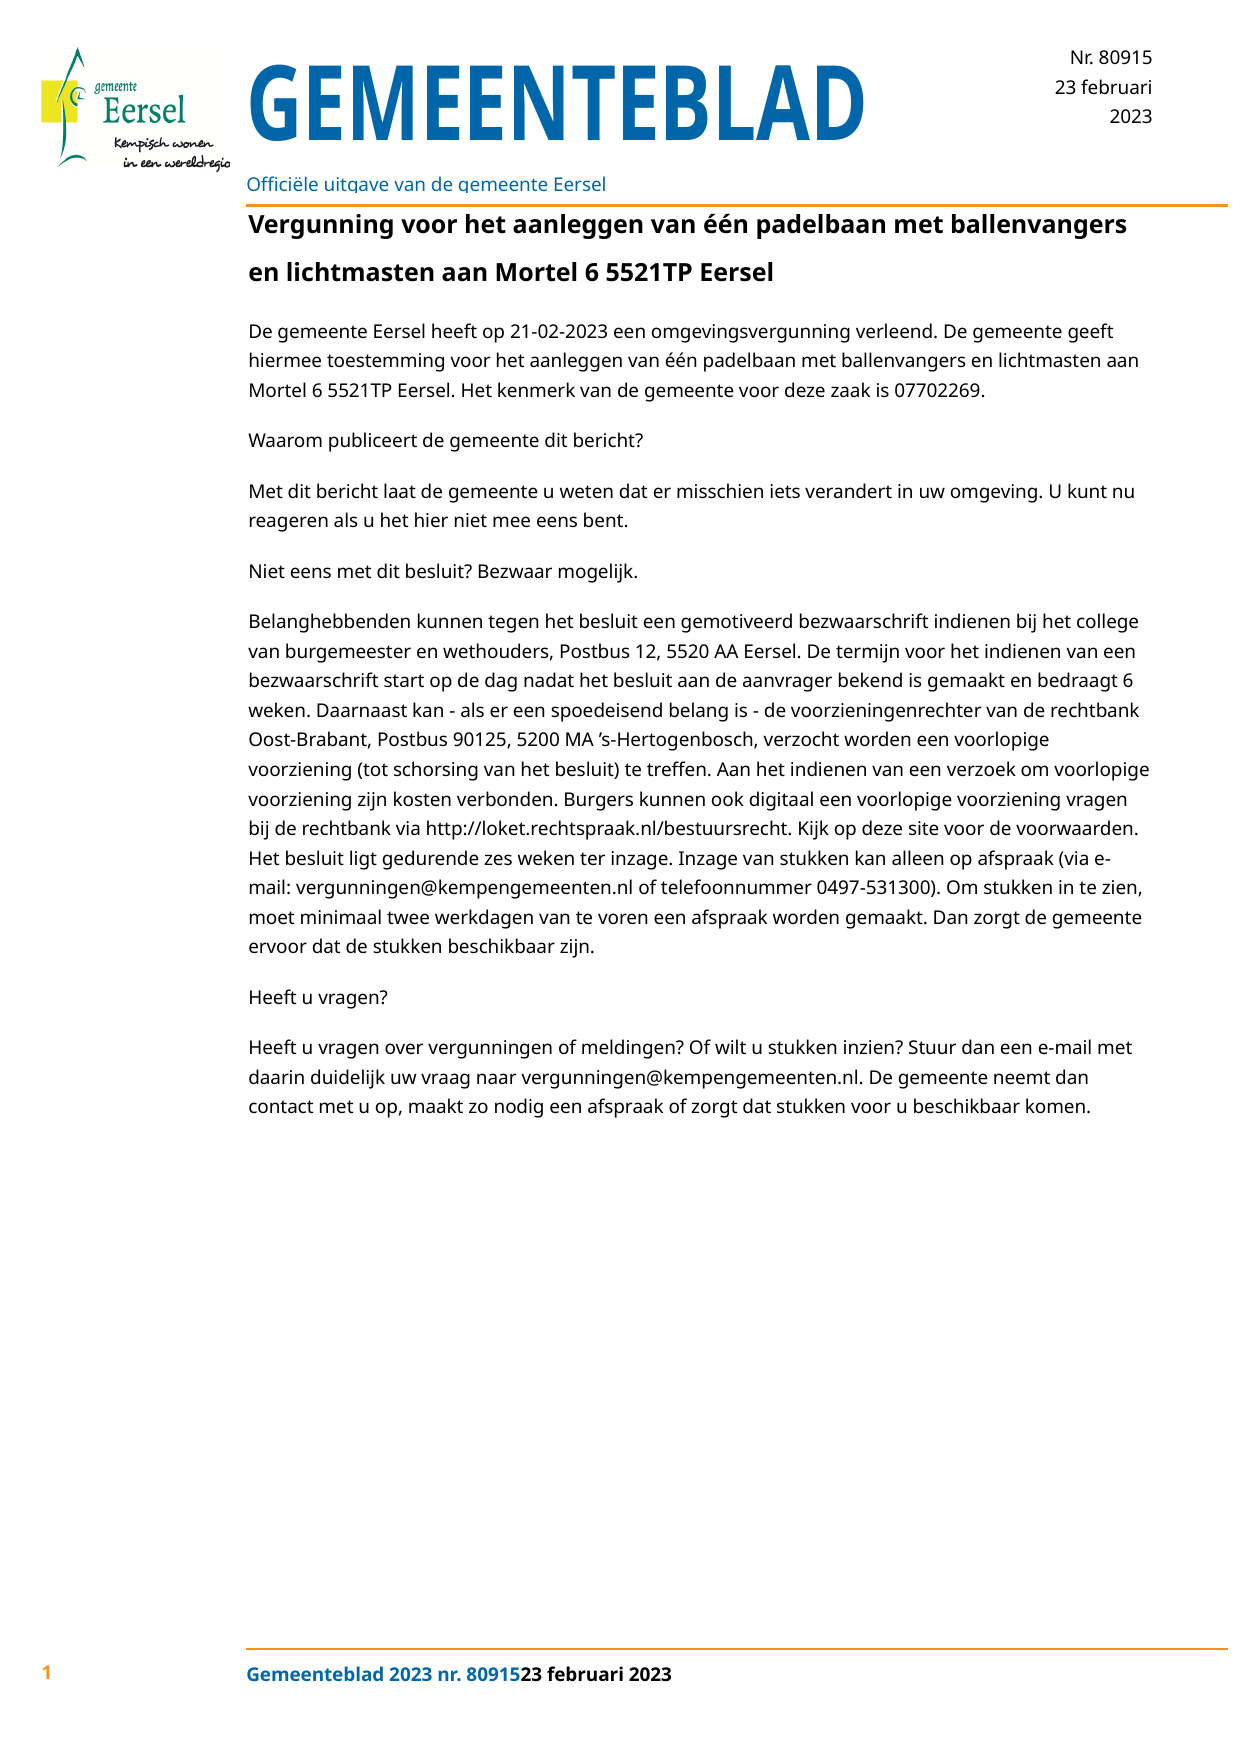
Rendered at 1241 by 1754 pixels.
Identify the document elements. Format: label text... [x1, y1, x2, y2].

text Niet eens met dit besluit? Bezwaar mogelijk. [248, 558, 1152, 584]
text Belanghebbenden kunnen tegen het besluit een gemotiveerd bezwaarschrift indienen bij het college van burgemeester en wethouders, Postbus 12, 5520 AA Eersel. De termijn voor het indienen van een bezwaarschrift start op de dag nadat het besluit aan de aanvrager bekend is gemaakt en bedraagt 6 weken. Daarnaast kan - als er een spoedeisend belang is - de voorzieningenrechter van de rechtbank Oost-Brabant, Postbus 90125, 5200 MA ’s-Hertogenbosch, verzocht worden een voorlopige voorziening (tot schorsing van het besluit) te treffen. Aan het indienen van een verzoek om voorlopige voorziening zijn kosten verbonden. Burgers kunnen ook digitaal een voorlopige voorziening vragen bij de rechtbank via http://loket.rechtspraak.nl/bestuursrecht. Kijk op deze site voor de voorwaarden. Het besluit ligt gedurende zes weken ter inzage. Inzage van stukken kan alleen op afspraak (via e-mail: vergunningen@kempengemeenten.nl of telefoonnummer 0497-531300). Om stukken in te zien, moet minimaal twee werkdagen van te voren een afspraak worden gemaakt. Dan zorgt de gemeente ervoor dat de stukken beschikbaar zijn. [248, 608, 1152, 959]
text Waarom publiceert de gemeente dit bericht? [248, 427, 1152, 453]
text Met dit bericht laat de gemeente u weten dat er misschien iets verandert in uw omgeving. U kunt nu reageren als u het hier niet mee eens bent. [248, 478, 1152, 533]
text Vergunning voor het aanleggen van één padelbaan met ballenvangers en lichtmasten aan Mortel 6 5521TP Eersel [248, 207, 1152, 288]
text Heeft u vragen over vergunningen of meldingen? Of wilt u stukken inzien? Stuur dan een e-mail met daarin duidelijk uw vraag naar vergunningen@kempengemeenten.nl. De gemeente neemt dan contact met u op, maakt zo nodig een afspraak of zorgt dat stukken voor u beschikbaar komen. [248, 1034, 1152, 1119]
text Heeft u vragen? [248, 984, 1152, 1010]
picture [41, 47, 231, 172]
text De gemeente Eersel heeft op 21-02-2023 een omgevingsvergunning verleend. De gemeente geeft hiermee toestemming voor het aanleggen van één padelbaan met ballenvangers en lichtmasten aan Mortel 6 5521TP Eersel. Het kenmerk van de gemeente voor deze zaak is 07702269. [248, 318, 1152, 403]
